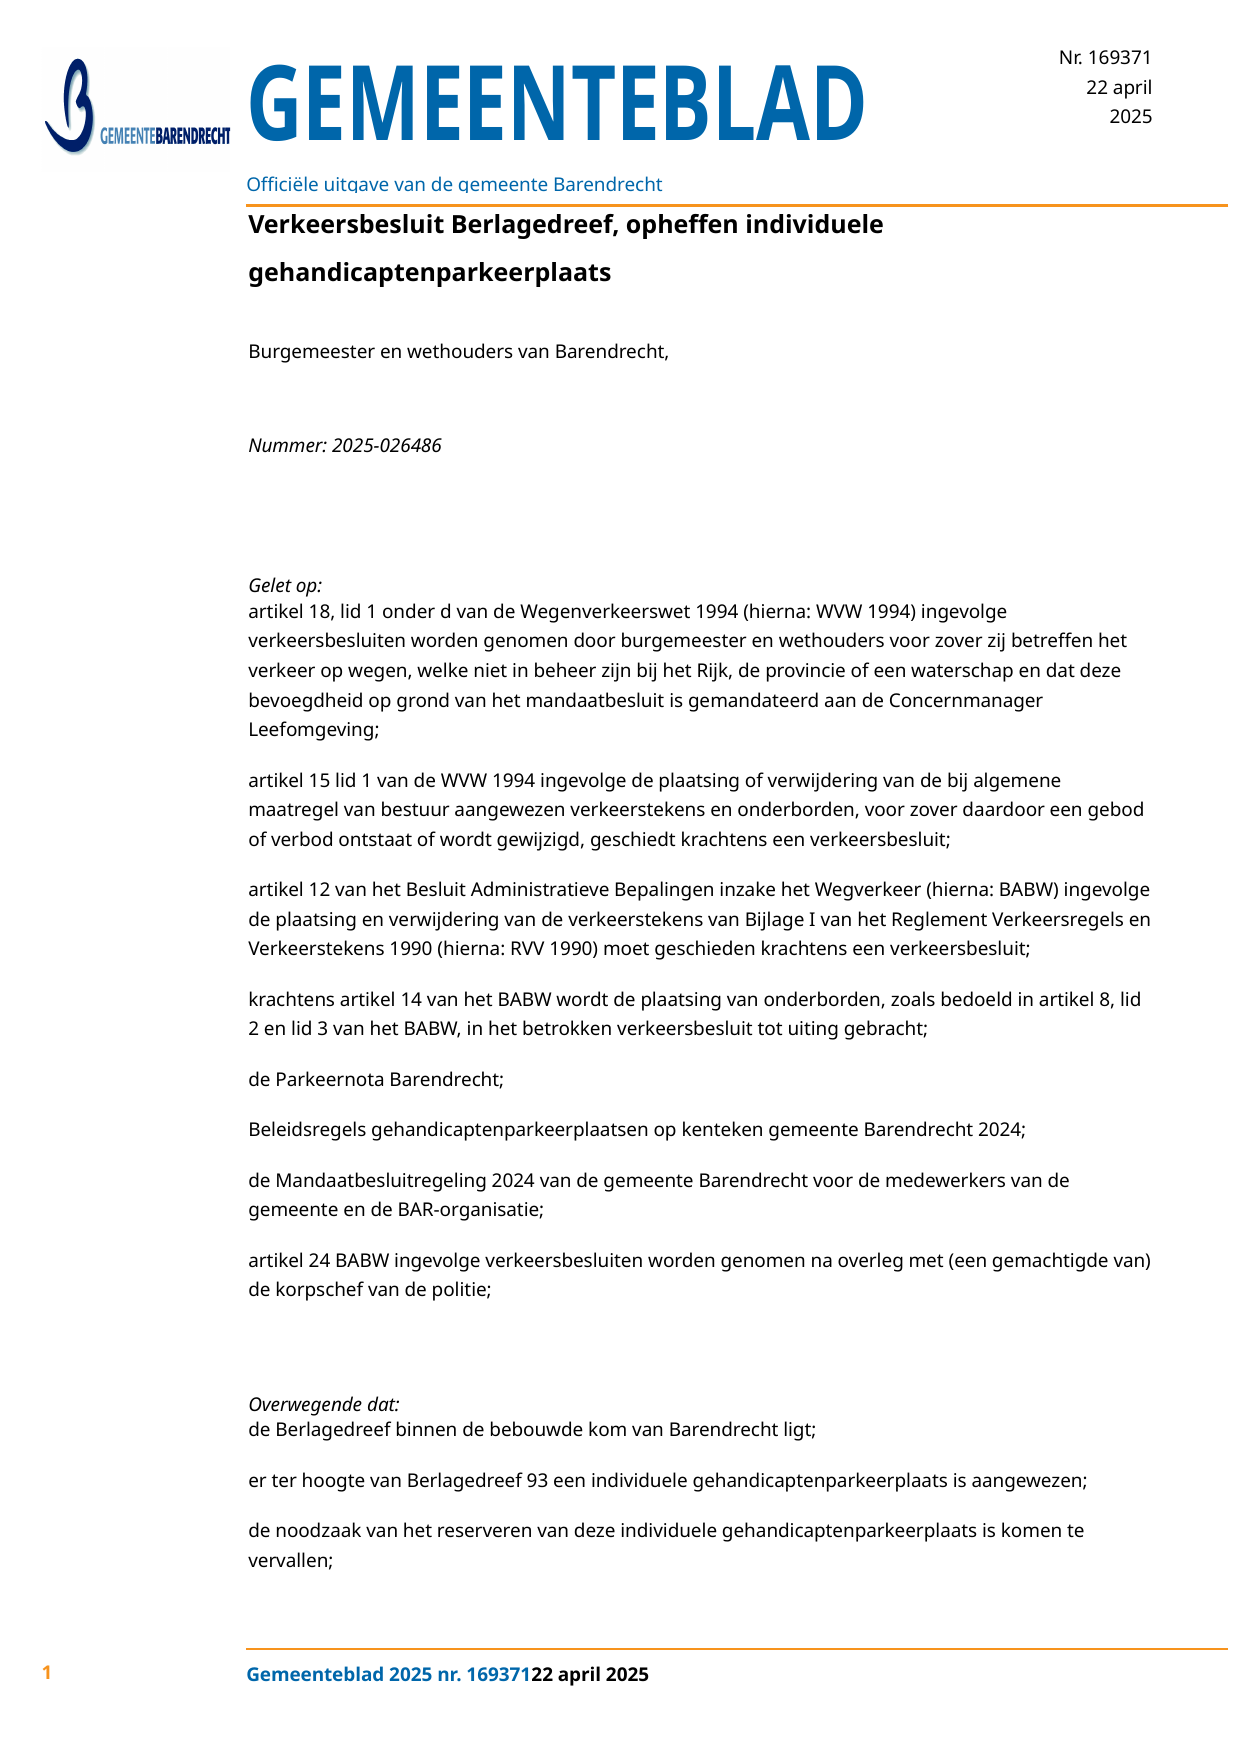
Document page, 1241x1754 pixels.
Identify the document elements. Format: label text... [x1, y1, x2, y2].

picture [41, 47, 231, 172]
text Burgemeester en wethouders van Barendrecht, [248, 339, 1152, 364]
text de noodzaak van het reserveren van deze individuele gehandicaptenparkeerplaats is komen te vervallen; [248, 1517, 1152, 1573]
text artikel 18, lid 1 onder d van de Wegenverkeerswet 1994 (hierna: WVW 1994) ingevolge verkeersbesluiten worden genomen door burgemeester en wethouders voor zover zij betreffen het verkeer op wegen, welke niet in beheer zijn bij het Rijk, de provincie of een waterschap en dat deze bevoegdheid op grond van het mandaatbesluit is gemandateerd aan de Concernmanager Leefomgeving; [248, 598, 1152, 742]
text de Parkeernota Barendrecht; [248, 1066, 1152, 1092]
text de Berlagedreef binnen de bebouwde kom van Barendrecht ligt; [248, 1416, 1152, 1442]
text Gelet op: [248, 572, 1152, 598]
text er ter hoogte van Berlagedreef 93 een individuele gehandicaptenparkeerplaats is aangewezen; [248, 1467, 1152, 1493]
text Beleidsregels gehandicaptenparkeerplaatsen op kenteken gemeente Barendrecht 2024; [248, 1116, 1152, 1142]
text de Mandaatbesluitregeling 2024 van de gemeente Barendrecht voor de medewerkers van de gemeente en de BAR-organisatie; [248, 1167, 1152, 1222]
text Verkeersbesluit Berlagedreef, opheffen individuele gehandicaptenparkeerplaats [248, 207, 1152, 288]
text artikel 15 lid 1 van de WVW 1994 ingevolge de plaatsing of verwijdering van de bij algemene maatregel van bestuur aangewezen verkeerstekens en onderborden, voor zover daardoor een gebod of verbod ontstaat of wordt gewijzigd, geschiedt krachtens een verkeersbesluit; [248, 767, 1152, 852]
text krachtens artikel 14 van het BABW wordt de plaatsing van onderborden, zoals bedoeld in artikel 8, lid 2 en lid 3 van het BABW, in het betrokken verkeersbesluit tot uiting gebracht; [248, 986, 1152, 1041]
text artikel 12 van het Besluit Administratieve Bepalingen inzake het Wegverkeer (hierna: BABW) ingevolge de plaatsing en verwijdering van de verkeerstekens van Bijlage I van het Reglement Verkeersregels en Verkeerstekens 1990 (hierna: RVV 1990) moet geschieden krachtens een verkeersbesluit; [248, 876, 1152, 961]
text Nummer: 2025-026486 [248, 432, 1152, 458]
text Overwegende dat: [248, 1391, 1152, 1416]
text artikel 24 BABW ingevolge verkeersbesluiten worden genomen na overleg met (een gemachtigde van) de korpschef van de politie; [248, 1247, 1152, 1302]
